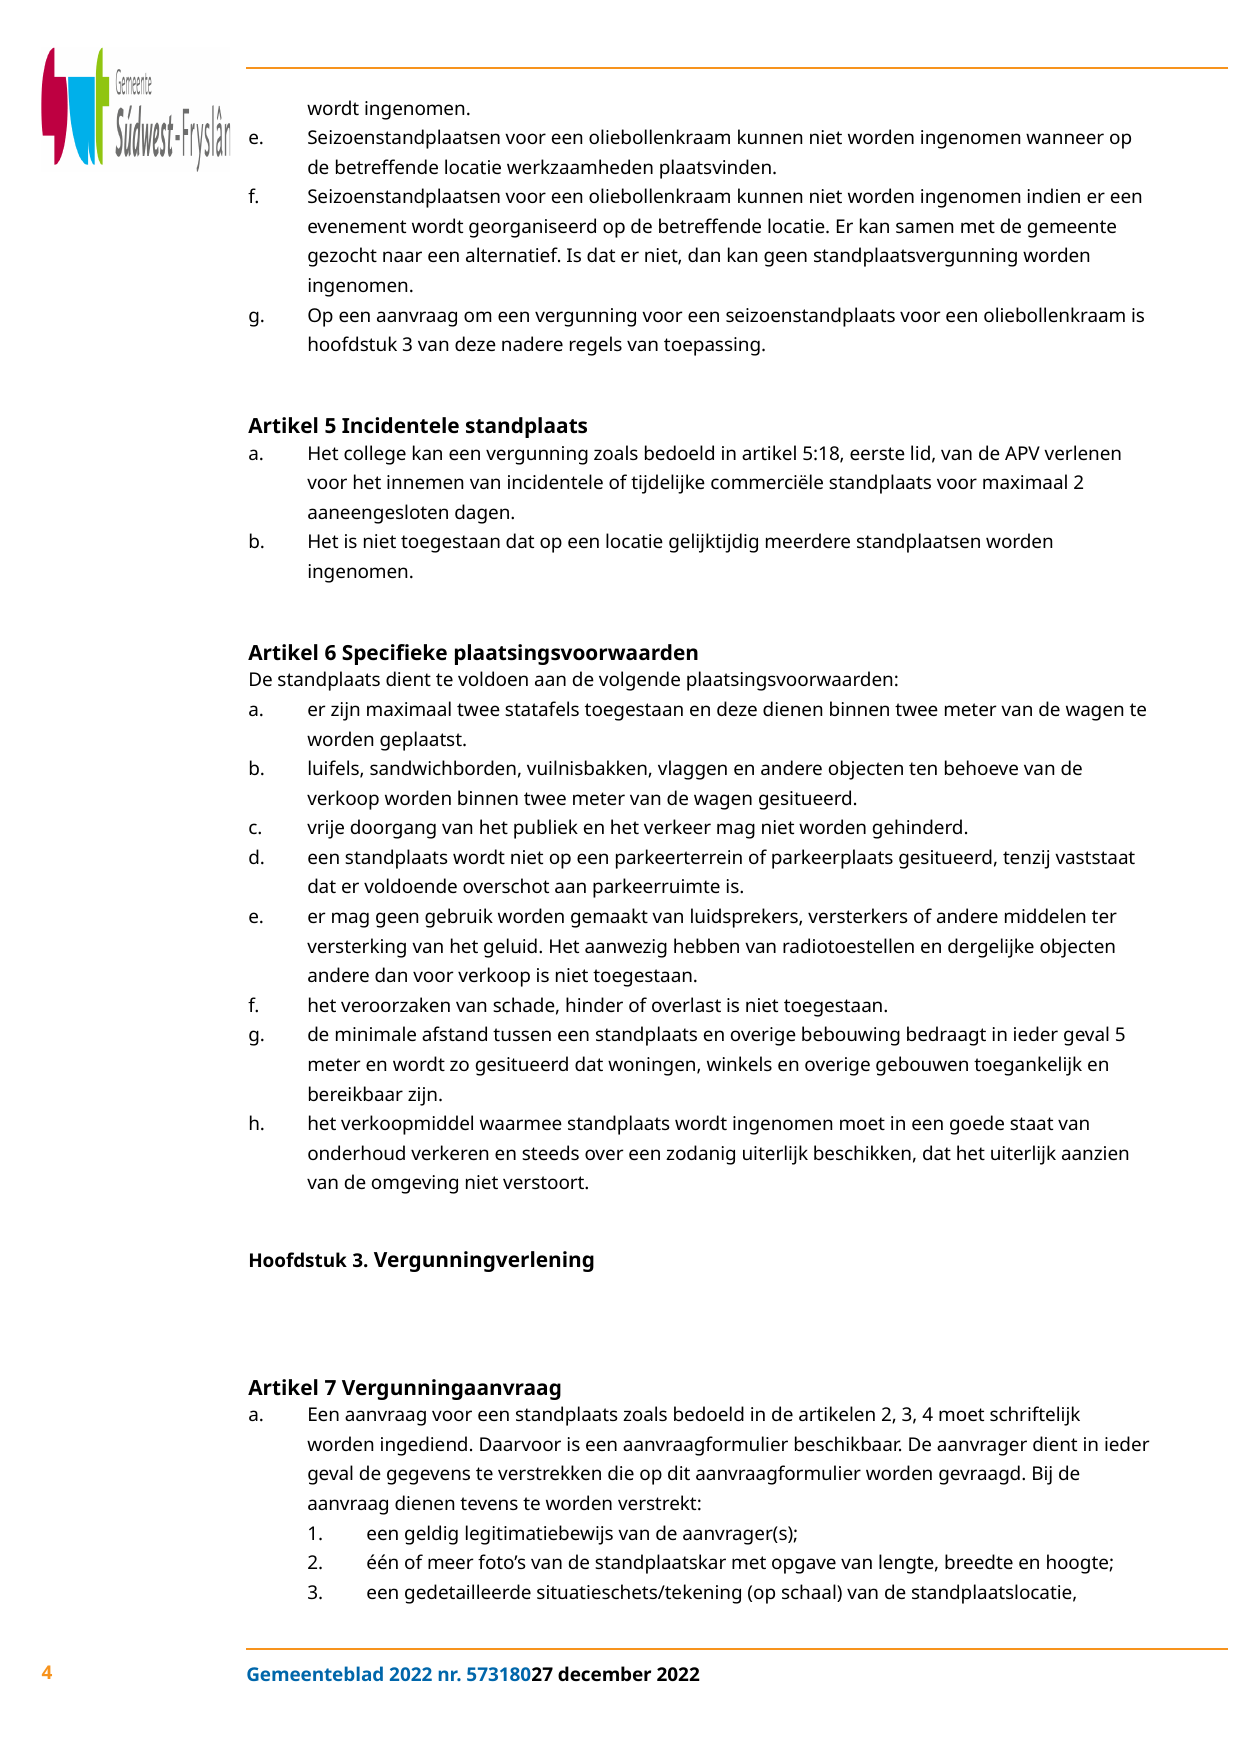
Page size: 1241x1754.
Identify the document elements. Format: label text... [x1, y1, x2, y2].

list wordt ingenomen. [248, 95, 1152, 121]
list vrije doorgang van het publiek en het verkeer mag niet worden gehinderd. [248, 814, 1152, 840]
list Een aanvraag voor een standplaats zoals bedoeld in de artikelen 2, 3, 4 moet schriftelijk worden ingediend. Daarvoor is een aanvraagformulier beschikbaar. De aanvrager dient in ieder geval de gegevens te verstrekken die op dit aanvraagformulier worden gevraagd. Bij de aanvraag dienen tevens te worden verstrekt: [248, 1401, 1152, 1516]
picture [41, 47, 231, 172]
list een geldig legitimatiebewijs van de aanvrager(s); [307, 1520, 1152, 1545]
text De standplaats dient te voldoen aan de volgende plaatsingsvoorwaarden: [248, 667, 1152, 692]
text Hoofdstuk 3. Vergunningverlening [248, 1245, 1152, 1273]
text Artikel 7 Vergunningaanvraag [248, 1373, 1152, 1401]
list een standplaats wordt niet op een parkeerterrein of parkeerplaats gesitueerd, tenzij vaststaat dat er voldoende overschot aan parkeerruimte is. [248, 844, 1152, 899]
list het veroorzaken van schade, hinder of overlast is niet toegestaan. [248, 992, 1152, 1018]
list er zijn maximaal twee statafels toegestaan en deze dienen binnen twee meter van de wagen te worden geplaatst. [248, 696, 1152, 752]
list het verkoopmiddel waarmee standplaats wordt ingenomen moet in een goede staat van onderhoud verkeren en steeds over een zodanig uiterlijk beschikken, dat het uiterlijk aanzien van de omgeving niet verstoort. [248, 1110, 1152, 1195]
list Seizoenstandplaatsen voor een oliebollenkraam kunnen niet worden ingenomen wanneer op de betreffende locatie werkzaamheden plaatsvinden. [248, 124, 1152, 180]
list Op een aanvraag om een vergunning voor een seizoenstandplaats voor een oliebollenkraam is hoofdstuk 3 van deze nadere regels van toepassing. [248, 302, 1152, 357]
list de minimale afstand tussen een standplaats en overige bebouwing bedraagt in ieder geval 5 meter en wordt zo gesitueerd dat woningen, winkels en overige gebouwen toegankelijk en bereikbaar zijn. [248, 1022, 1152, 1107]
list Seizoenstandplaatsen voor een oliebollenkraam kunnen niet worden ingenomen indien er een evenement wordt georganiseerd op de betreffende locatie. Er kan samen met de gemeente gezocht naar een alternatief. Is dat er niet, dan kan geen standplaatsvergunning worden ingenomen. [248, 183, 1152, 298]
text Artikel 6 Specifieke plaatsingsvoorwaarden [248, 638, 1152, 667]
list een gedetailleerde situatieschets/tekening (op schaal) van de standplaatslocatie, [307, 1579, 1152, 1604]
list één of meer foto’s van de standplaatskar met opgave van lengte, breedte en hoogte; [307, 1549, 1152, 1575]
list Het is niet toegestaan dat op een locatie gelijktijdig meerdere standplaatsen worden ingenomen. [248, 529, 1152, 584]
list er mag geen gebruik worden gemaakt van luidsprekers, versterkers of andere middelen ter versterking van het geluid. Het aanwezig hebben van radiotoestellen en dergelijke objecten andere dan voor verkoop is niet toegestaan. [248, 903, 1152, 988]
list luifels, sandwichborden, vuilnisbakken, vlaggen en andere objecten ten behoeve van de verkoop worden binnen twee meter van de wagen gesitueerd. [248, 755, 1152, 811]
list Het college kan een vergunning zoals bedoeld in artikel 5:18, eerste lid, van de APV verlenen voor het innemen van incidentele of tijdelijke commerciële standplaats voor maximaal 2 aaneengesloten dagen. [248, 440, 1152, 525]
text Artikel 5 Incidentele standplaats [248, 411, 1152, 440]
